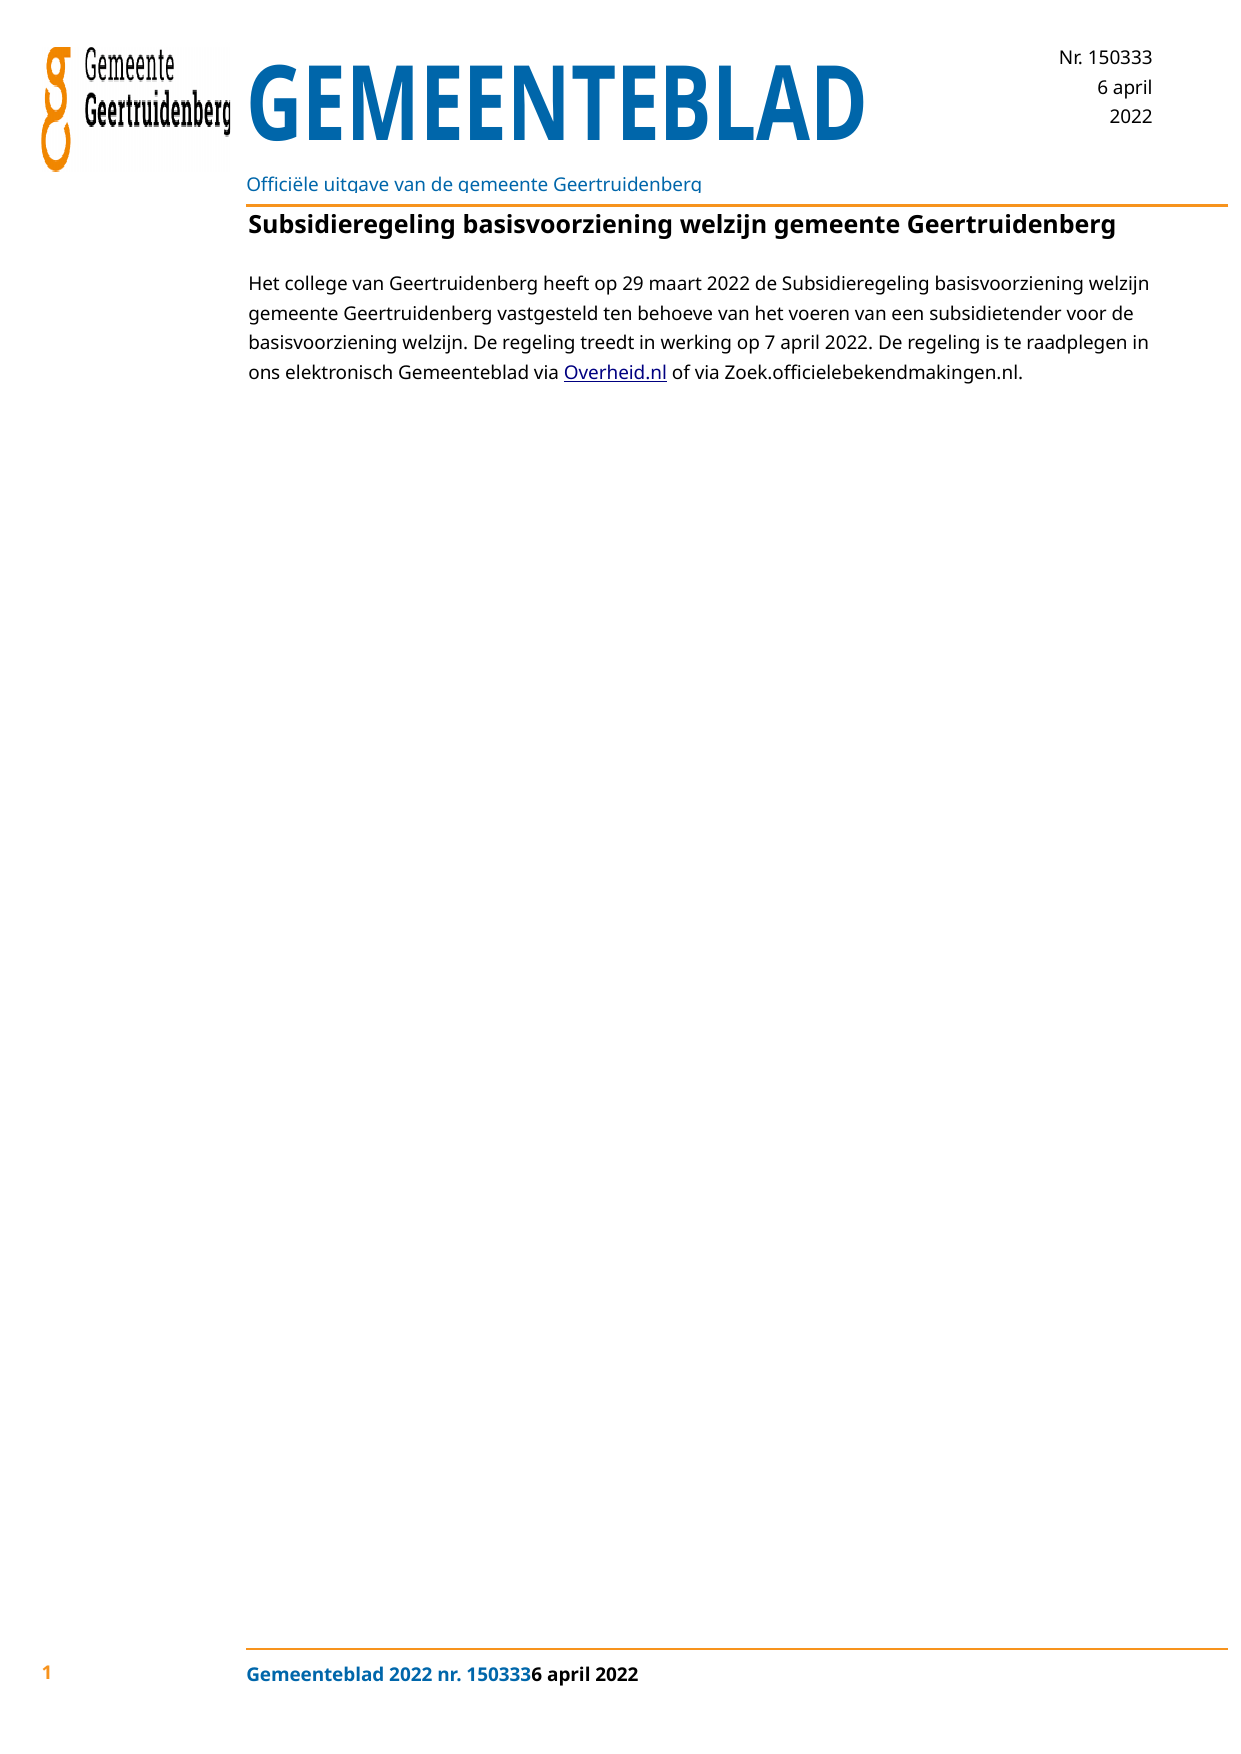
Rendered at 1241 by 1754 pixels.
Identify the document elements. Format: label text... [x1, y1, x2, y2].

text Het college van Geertruidenberg heeft op 29 maart 2022 de Subsidieregeling basisvoorziening welzijn gemeente Geertruidenberg vastgesteld ten behoeve van het voeren van een subsidietender voor de basisvoorziening welzijn. De regeling treedt in werking op 7 april 2022. De regeling is te raadplegen in ons elektronisch Gemeenteblad via Overheid.nl of via Zoek.officielebekendmakingen.nl. [248, 270, 1152, 385]
picture [41, 47, 231, 172]
text Subsidieregeling basisvoorziening welzijn gemeente Geertruidenberg [248, 207, 1152, 241]
